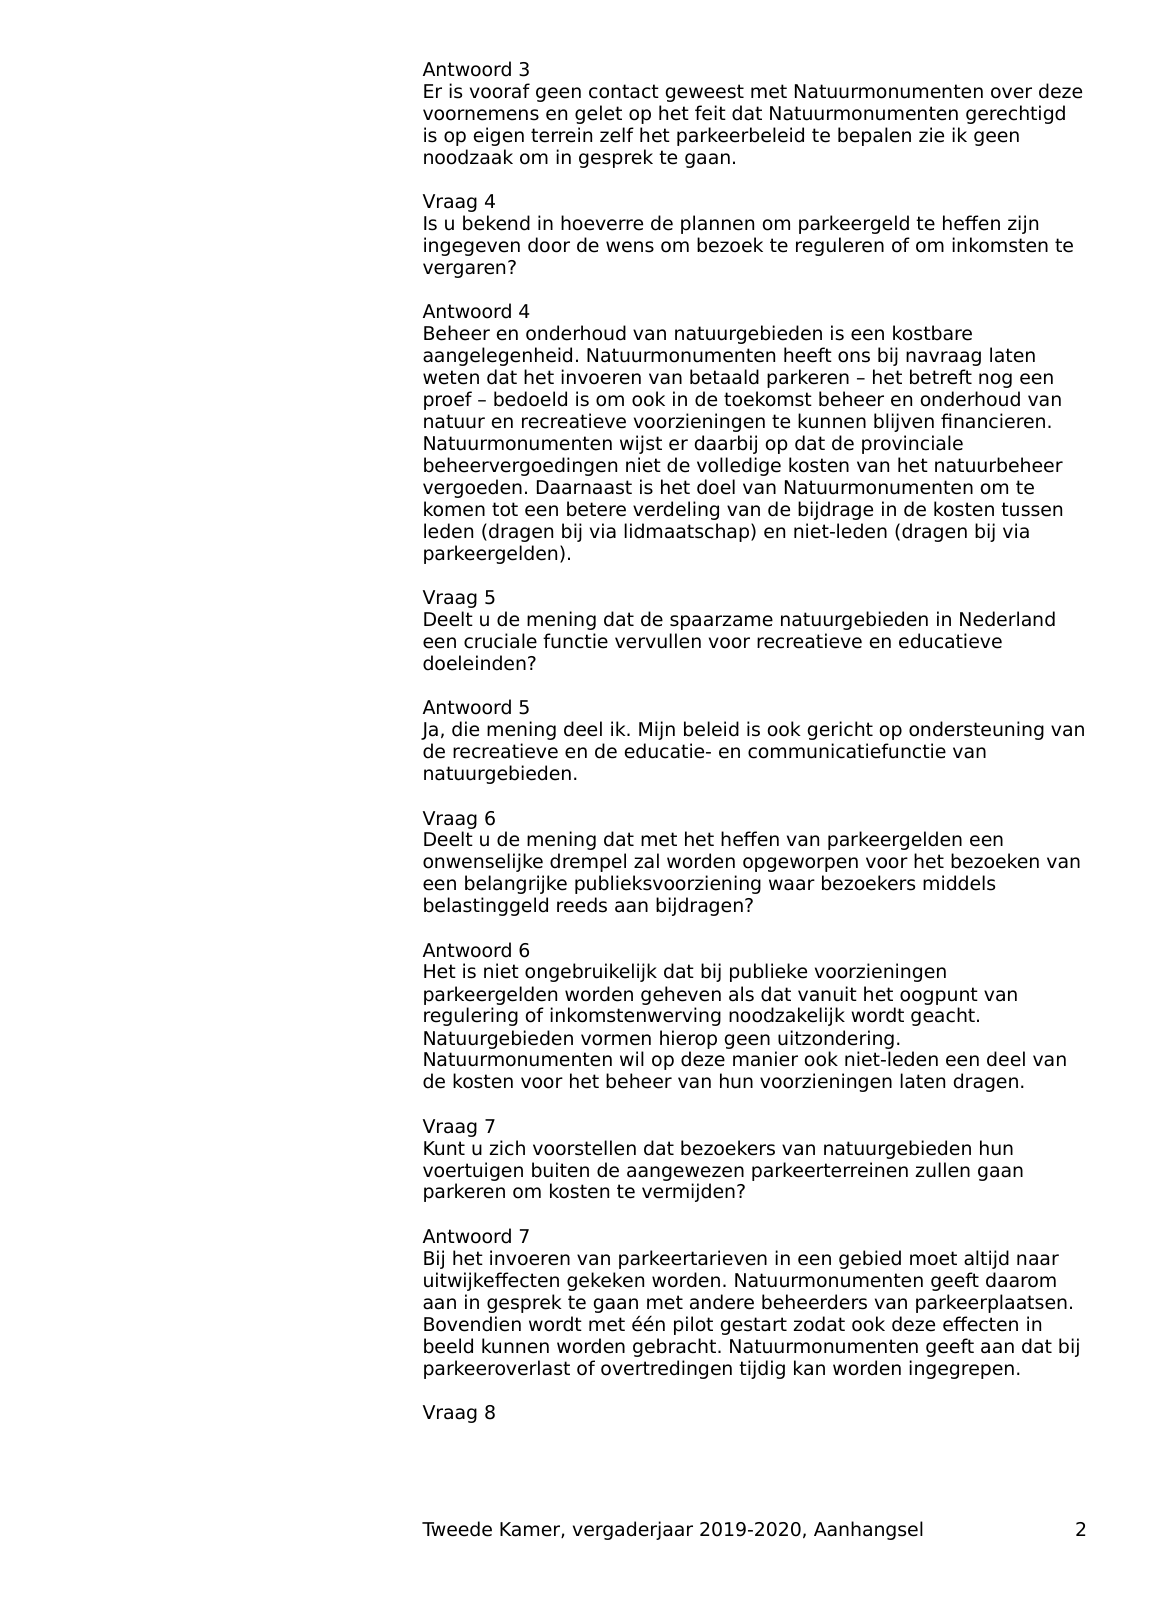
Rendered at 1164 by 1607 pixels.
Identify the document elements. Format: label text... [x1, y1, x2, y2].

text Deelt u de mening dat de spaarzame natuurgebieden in Nederland een cruciale functie vervullen voor recreatieve en educatieve doeleinden? [422, 609, 1087, 675]
text Ja, die mening deel ik. Mijn beleid is ook gericht op ondersteuning van de recreatieve en de educatie- en communicatiefunctie van natuurgebieden. [422, 719, 1087, 785]
text Vraag 6 [422, 807, 1087, 829]
text Antwoord 4 [422, 301, 1087, 323]
text Antwoord 3 [422, 59, 1087, 81]
text Bij het invoeren van parkeertarieven in een gebied moet altijd naar uitwijkeffecten gekeken worden. Natuurmonumenten geeft daarom aan in gesprek te gaan met andere beheerders van parkeerplaatsen. Bovendien wordt met één pilot gestart zodat ook deze effecten in beeld kunnen worden gebracht. Natuurmonumenten geeft aan dat bij parkeeroverlast of overtredingen tijdig kan worden ingegrepen. [422, 1248, 1087, 1379]
text Beheer en onderhoud van natuurgebieden is een kostbare aangelegenheid. Natuurmonumenten heeft ons bij navraag laten weten dat het invoeren van betaald parkeren – het betreft nog een proef – bedoeld is om ook in de toekomst beheer en onderhoud van natuur en recreatieve voorzieningen te kunnen blijven financieren. Natuurmonumenten wijst er daarbij op dat de provinciale beheervergoedingen niet de volledige kosten van het natuurbeheer vergoeden. Daarnaast is het doel van Natuurmonumenten om te komen tot een betere verdeling van de bijdrage in de kosten tussen leden (dragen bij via lidmaatschap) en niet-leden (dragen bij via parkeergelden). [422, 323, 1087, 565]
text Vraag 7 [422, 1116, 1087, 1137]
text Is u bekend in hoeverre de plannen om parkeergeld te heffen zijn ingegeven door de wens om bezoek te reguleren of om inkomsten te vergaren? [422, 213, 1087, 279]
text Vraag 5 [422, 587, 1087, 609]
text Antwoord 5 [422, 697, 1087, 719]
text Het is niet ongebruikelijk dat bij publieke voorzieningen parkeergelden worden geheven als dat vanuit het oogpunt van regulering of inkomstenwerving noodzakelijk wordt geacht. Natuurgebieden vormen hierop geen uitzondering. Natuurmonumenten wil op deze manier ook niet-leden een deel van de kosten voor het beheer van hun voorzieningen laten dragen. [422, 961, 1087, 1093]
text Kunt u zich voorstellen dat bezoekers van natuurgebieden hun voertuigen buiten de aangewezen parkeerterreinen zullen gaan parkeren om kosten te vermijden? [422, 1137, 1087, 1203]
text Deelt u de mening dat met het heffen van parkeergelden een onwenselijke drempel zal worden opgeworpen voor het bezoeken van een belangrijke publieksvoorziening waar bezoekers middels belastinggeld reeds aan bijdragen? [422, 829, 1087, 917]
text Antwoord 7 [422, 1226, 1087, 1248]
text Antwoord 6 [422, 939, 1087, 961]
text Vraag 8 [422, 1402, 1087, 1424]
text Er is vooraf geen contact geweest met Natuurmonumenten over deze voornemens en gelet op het feit dat Natuurmonumenten gerechtigd is op eigen terrein zelf het parkeerbeleid te bepalen zie ik geen noodzaak om in gesprek te gaan. [422, 81, 1087, 169]
text Vraag 4 [422, 191, 1087, 213]
